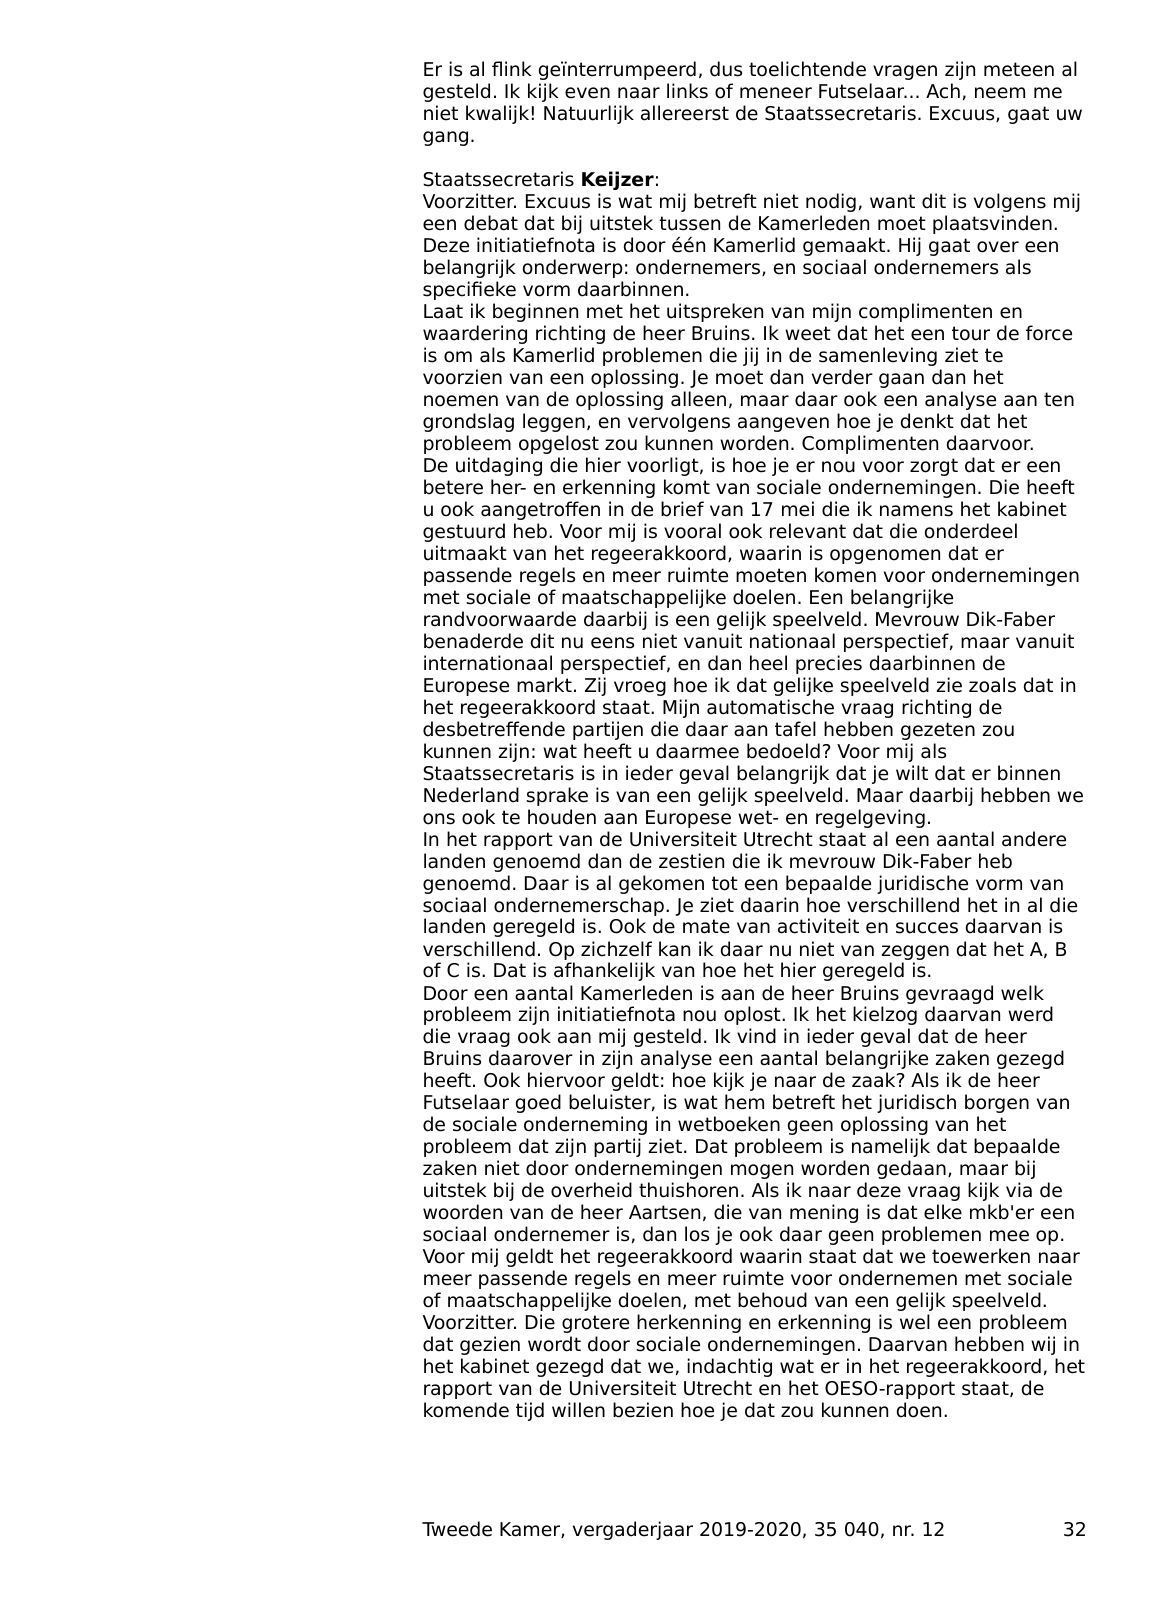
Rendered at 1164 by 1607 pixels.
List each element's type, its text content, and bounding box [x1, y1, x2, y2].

text Staatssecretaris Keijzer: [422, 169, 1087, 191]
text Laat ik beginnen met het uitspreken van mijn complimenten en waardering richting de heer Bruins. Ik weet dat het een tour de force is om als Kamerlid problemen die jij in de samenleving ziet te voorzien van een oplossing. Je moet dan verder gaan dan het noemen van de oplossing alleen, maar daar ook een analyse aan ten grondslag leggen, en vervolgens aangeven hoe je denkt dat het probleem opgelost zou kunnen worden. Complimenten daarvoor. [422, 301, 1087, 455]
text De uitdaging die hier voorligt, is hoe je er nou voor zorgt dat er een betere her- en erkenning komt van sociale ondernemingen. Die heeft u ook aangetroffen in de brief van 17 mei die ik namens het kabinet gestuurd heb. Voor mij is vooral ook relevant dat die onderdeel uitmaakt van het regeerakkoord, waarin is opgenomen dat er passende regels en meer ruimte moeten komen voor ondernemingen met sociale of maatschappelijke doelen. Een belangrijke randvoorwaarde daarbij is een gelijk speelveld. Mevrouw Dik-Faber benaderde dit nu eens niet vanuit nationaal perspectief, maar vanuit internationaal perspectief, en dan heel precies daarbinnen de Europese markt. Zij vroeg hoe ik dat gelijke speelveld zie zoals dat in het regeerakkoord staat. Mijn automatische vraag richting de desbetreffende partijen die daar aan tafel hebben gezeten zou kunnen zijn: wat heeft u daarmee bedoeld? Voor mij als Staatssecretaris is in ieder geval belangrijk dat je wilt dat er binnen Nederland sprake is van een gelijk speelveld. Maar daarbij hebben we ons ook te houden aan Europese wet- en regelgeving. [422, 455, 1087, 828]
text In het rapport van de Universiteit Utrecht staat al een aantal andere landen genoemd dan de zestien die ik mevrouw Dik-Faber heb genoemd. Daar is al gekomen tot een bepaalde juridische vorm van sociaal ondernemerschap. Je ziet daarin hoe verschillend het in al die landen geregeld is. Ook de mate van activiteit en succes daarvan is verschillend. Op zichzelf kan ik daar nu niet van zeggen dat het A, B of C is. Dat is afhankelijk van hoe het hier geregeld is. [422, 828, 1087, 982]
text Er is al flink geïnterrumpeerd, dus toelichtende vragen zijn meteen al gesteld. Ik kijk even naar links of meneer Futselaar... Ach, neem me niet kwalijk! Natuurlijk allereerst de Staatssecretaris. Excuus, gaat uw gang. [422, 59, 1087, 147]
text Voorzitter. Die grotere herkenning en erkenning is wel een probleem dat gezien wordt door sociale ondernemingen. Daarvan hebben wij in het kabinet gezegd dat we, indachtig wat er in het regeerakkoord, het rapport van de Universiteit Utrecht en het OESO-rapport staat, de komende tijd willen bezien hoe je dat zou kunnen doen. [422, 1312, 1087, 1422]
text Door een aantal Kamerleden is aan de heer Bruins gevraagd welk probleem zijn initiatiefnota nou oplost. Ik het kielzog daarvan werd die vraag ook aan mij gesteld. Ik vind in ieder geval dat de heer Bruins daarover in zijn analyse een aantal belangrijke zaken gezegd heeft. Ook hiervoor geldt: hoe kijk je naar de zaak? Als ik de heer Futselaar goed beluister, is wat hem betreft het juridisch borgen van de sociale onderneming in wetboeken geen oplossing van het probleem dat zijn partij ziet. Dat probleem is namelijk dat bepaalde zaken niet door ondernemingen mogen worden gedaan, maar bij uitstek bij de overheid thuishoren. Als ik naar deze vraag kijk via de woorden van de heer Aartsen, die van mening is dat elke mkb'er een sociaal ondernemer is, dan los je ook daar geen problemen mee op. Voor mij geldt het regeerakkoord waarin staat dat we toewerken naar meer passende regels en meer ruimte voor ondernemen met sociale of maatschappelijke doelen, met behoud van een gelijk speelveld. [422, 982, 1087, 1312]
text Voorzitter. Excuus is wat mij betreft niet nodig, want dit is volgens mij een debat dat bij uitstek tussen de Kamerleden moet plaatsvinden. Deze initiatiefnota is door één Kamerlid gemaakt. Hij gaat over een belangrijk onderwerp: ondernemers, en sociaal ondernemers als specifieke vorm daarbinnen. [422, 191, 1087, 301]
